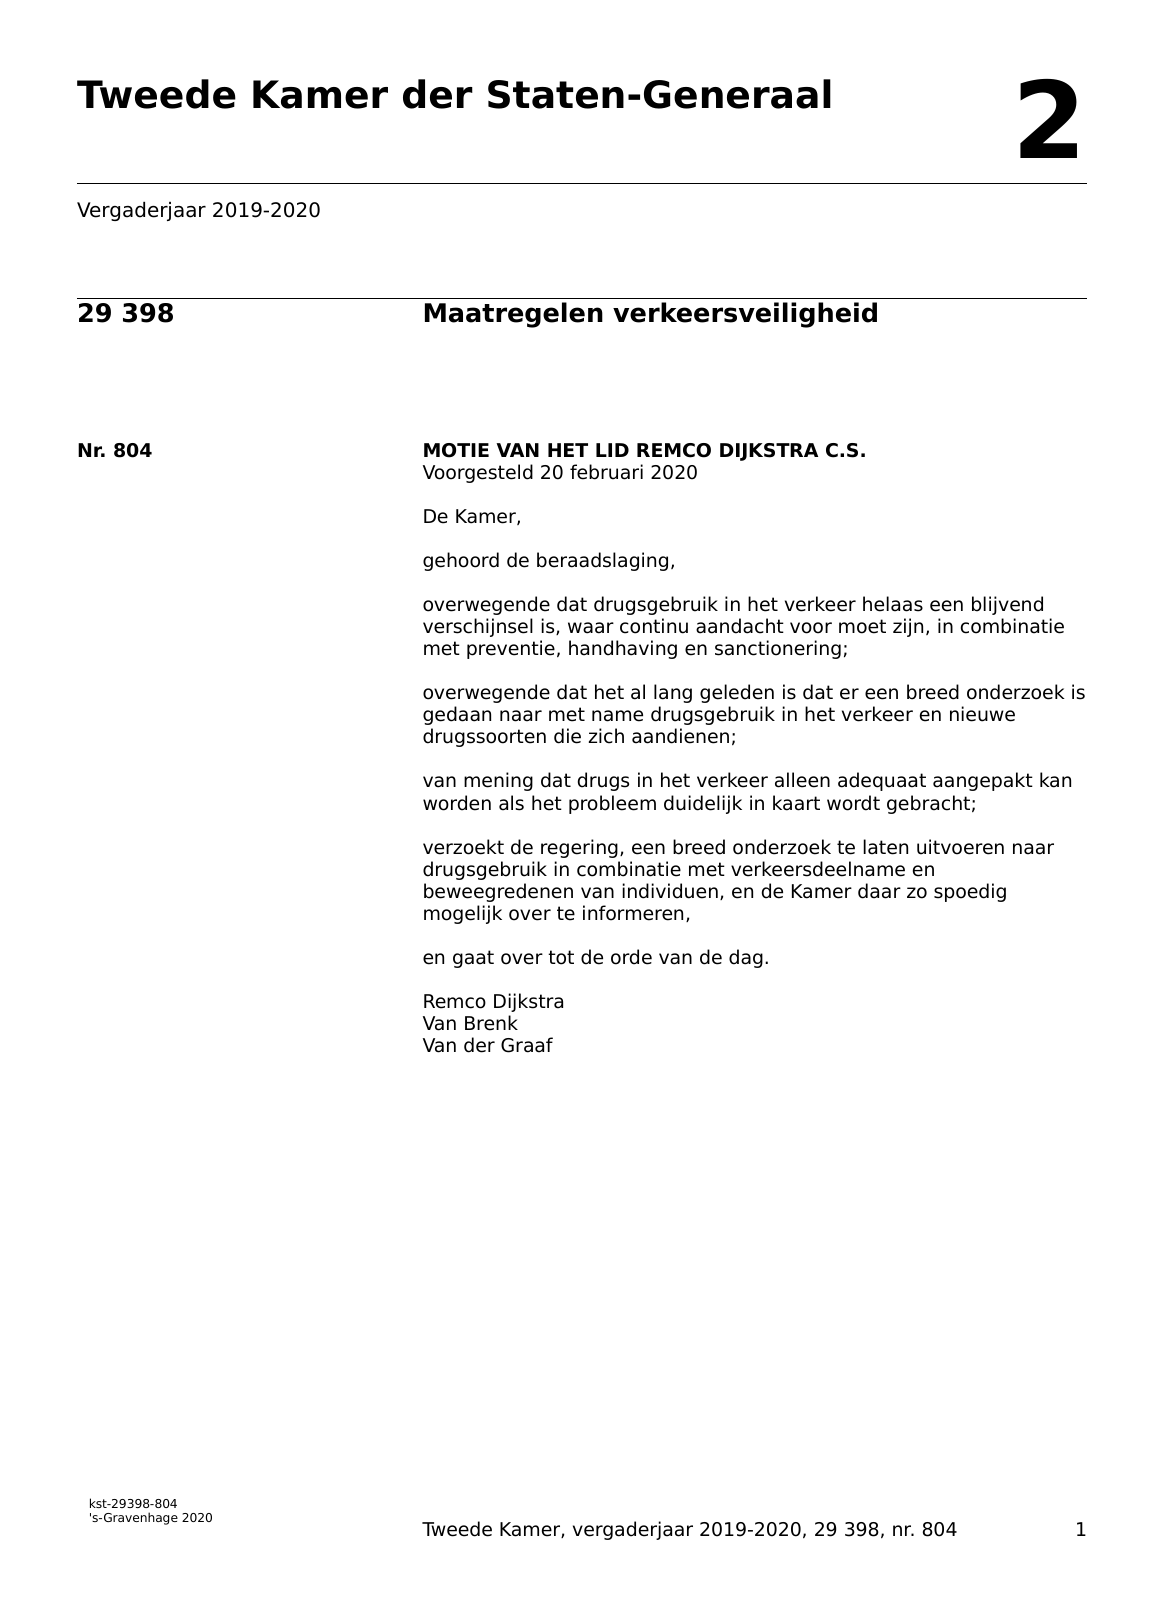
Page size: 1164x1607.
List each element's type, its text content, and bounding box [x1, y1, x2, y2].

text Voorgesteld 20 februari 2020 [422, 462, 1087, 484]
text gehoord de beraadslaging, [422, 550, 1087, 572]
table_header Tweede Kamer der Staten-Generaal [77, 59, 886, 183]
text overwegende dat drugsgebruik in het verkeer helaas een blijvend verschijnsel is, waar continu aandacht voor moet zijn, in combinatie met preventie, handhaving en sanctionering; [422, 594, 1087, 660]
table_cell Vergaderjaar 2019-2020 [77, 184, 1087, 298]
subtitle 29 398 Maatregelen verkeersveiligheid [77, 299, 1087, 329]
text Van Brenk [422, 1013, 1087, 1035]
text De Kamer, [422, 506, 1087, 528]
text 's-Gravenhage 2020 [88, 1511, 323, 1525]
table_header 2 [886, 59, 1087, 183]
text verzoekt de regering, een breed onderzoek te laten uitvoeren naar drugsgebruik in combinatie met verkeersdeelname en beweegredenen van individuen, en de Kamer daar zo spoedig mogelijk over te informeren, [422, 837, 1087, 924]
text en gaat over tot de orde van de dag. [422, 947, 1087, 969]
text Van der Graaf [422, 1035, 1087, 1057]
text kst-29398-804 [88, 1497, 323, 1511]
text van mening dat drugs in het verkeer alleen adequaat aangepakt kan worden als het probleem duidelijk in kaart wordt gebracht; [422, 770, 1087, 814]
text Remco Dijkstra [422, 991, 1087, 1013]
text overwegende dat het al lang geleden is dat er een breed onderzoek is gedaan naar met name drugsgebruik in het verkeer en nieuwe drugssoorten die zich aandienen; [422, 682, 1087, 748]
subtitle Nr. 804 MOTIE VAN HET LID REMCO DIJKSTRA C.S. [77, 440, 1087, 462]
